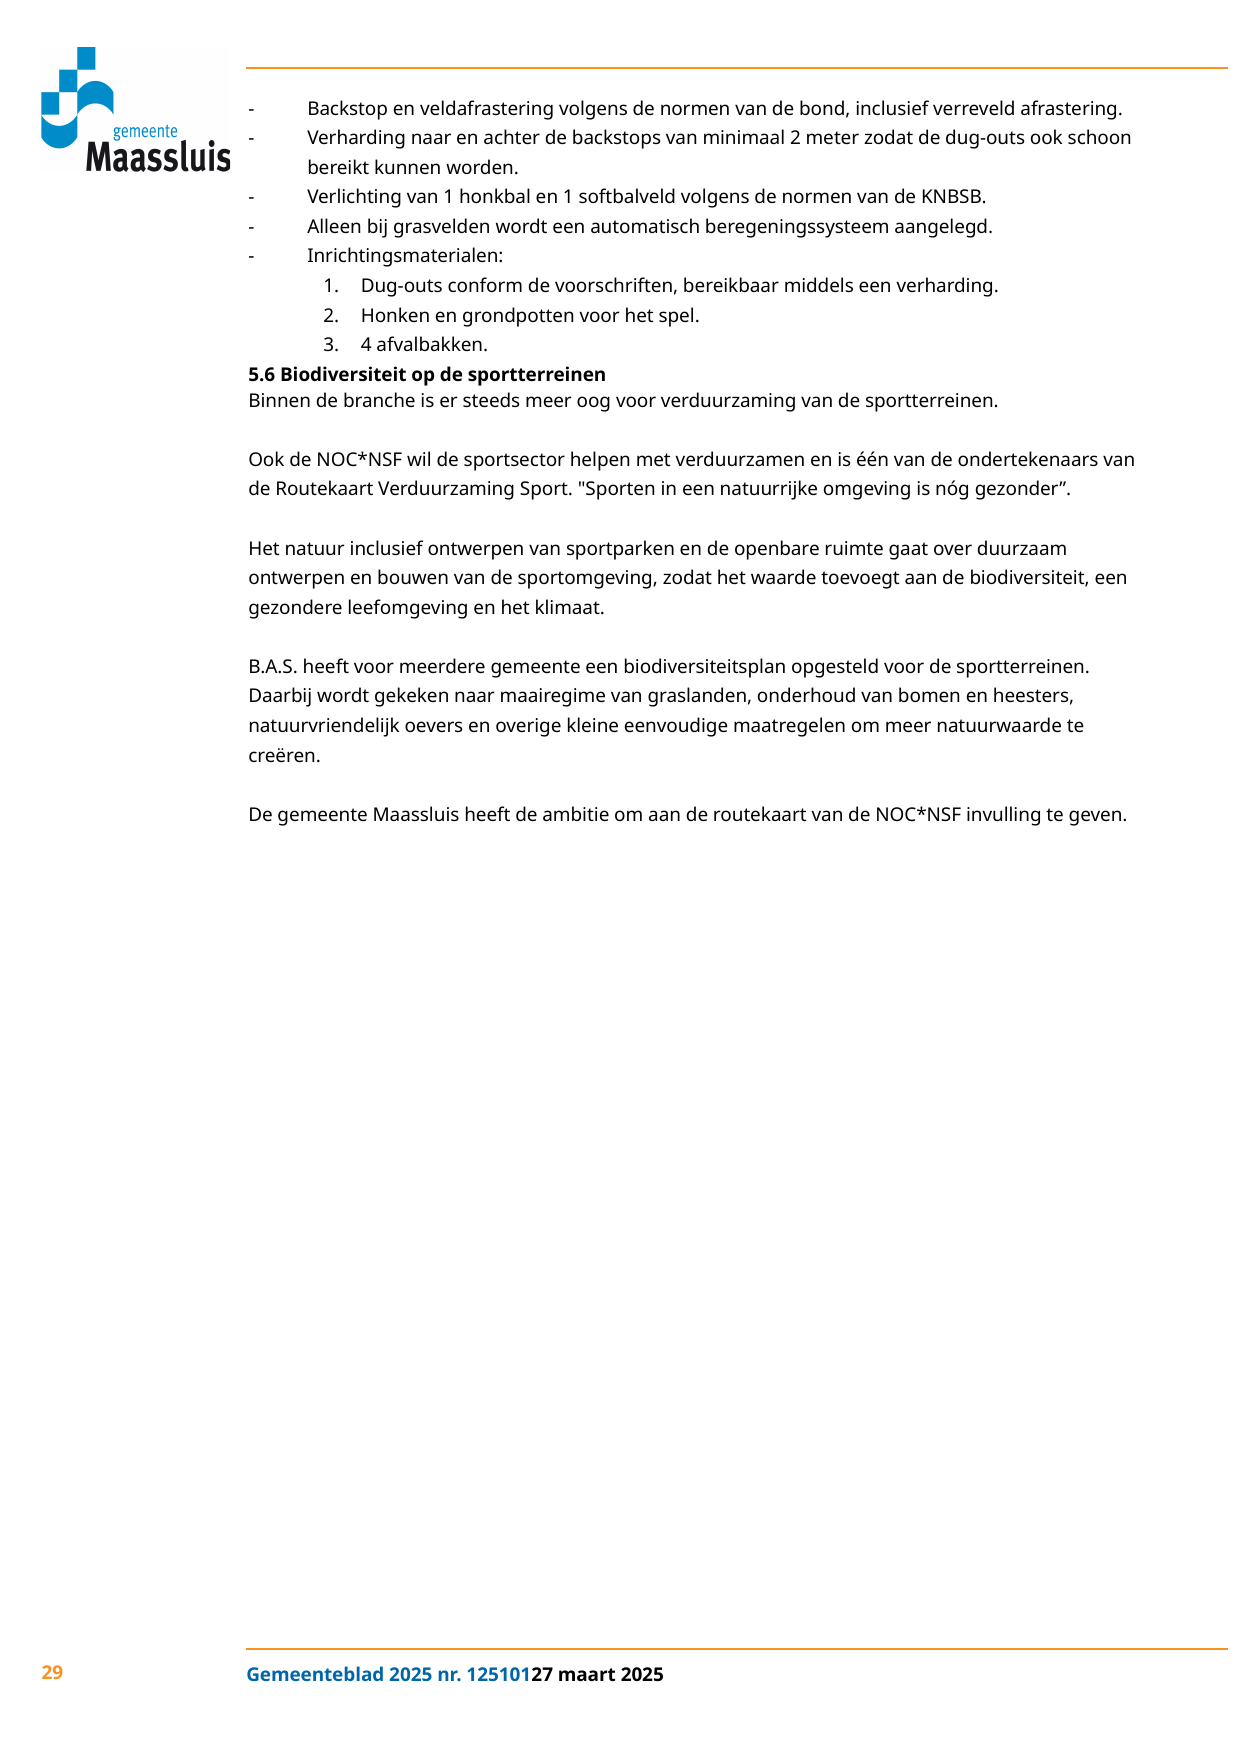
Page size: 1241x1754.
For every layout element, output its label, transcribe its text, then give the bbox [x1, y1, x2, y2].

list Alleen bij grasvelden wordt een automatisch beregeningssysteem aangelegd. [248, 213, 1152, 239]
list Honken en grondpotten voor het spel. [323, 302, 1152, 328]
list Verlichting van 1 honkbal en 1 softbalveld volgens de normen van de KNBSB. [248, 183, 1152, 209]
list Verharding naar en achter de backstops van minimaal 2 meter zodat de dug-outs ook schoon bereikt kunnen worden. [248, 124, 1152, 180]
list Backstop en veldafrastering volgens de normen van de bond, inclusief verreveld afrastering. [248, 95, 1152, 121]
text De gemeente Maassluis heeft de ambitie om aan de routekaart van de NOC*NSF invulling te geven. [248, 801, 1152, 827]
text Het natuur inclusief ontwerpen van sportparken en de openbare ruimte gaat over duurzaam ontwerpen en bouwen van de sportomgeving, zodat het waarde toevoegt aan de biodiversiteit, een gezondere leefomgeving en het klimaat. [248, 535, 1152, 619]
text 5.6 Biodiversiteit op de sportterreinen [248, 361, 1152, 387]
list 4 afvalbakken. [323, 331, 1152, 357]
picture [41, 47, 77, 92]
list Inrichtingsmaterialen: [248, 243, 1152, 268]
text B.A.S. heeft voor meerdere gemeente een biodiversiteitsplan opgesteld voor de sportterreinen. Daarbij wordt gekeken naar maairegime van graslanden, onderhoud van bomen en heesters, natuurvriendelijk oevers en overige kleine eenvoudige maatregelen om meer natuurwaarde te creëren. [248, 653, 1152, 767]
picture [41, 47, 231, 172]
text Binnen de branche is er steeds meer oog voor verduurzaming van de sportterreinen. [248, 387, 1152, 412]
text Ook de NOC*NSF wil de sportsector helpen met verduurzamen en is één van de ondertekenaars van de Routekaart Verduurzaming Sport. "Sporten in een natuurrijke omgeving is nóg gezonder”. [248, 446, 1152, 501]
list Dug-outs conform de voorschriften, bereikbaar middels een verharding. [323, 272, 1152, 298]
